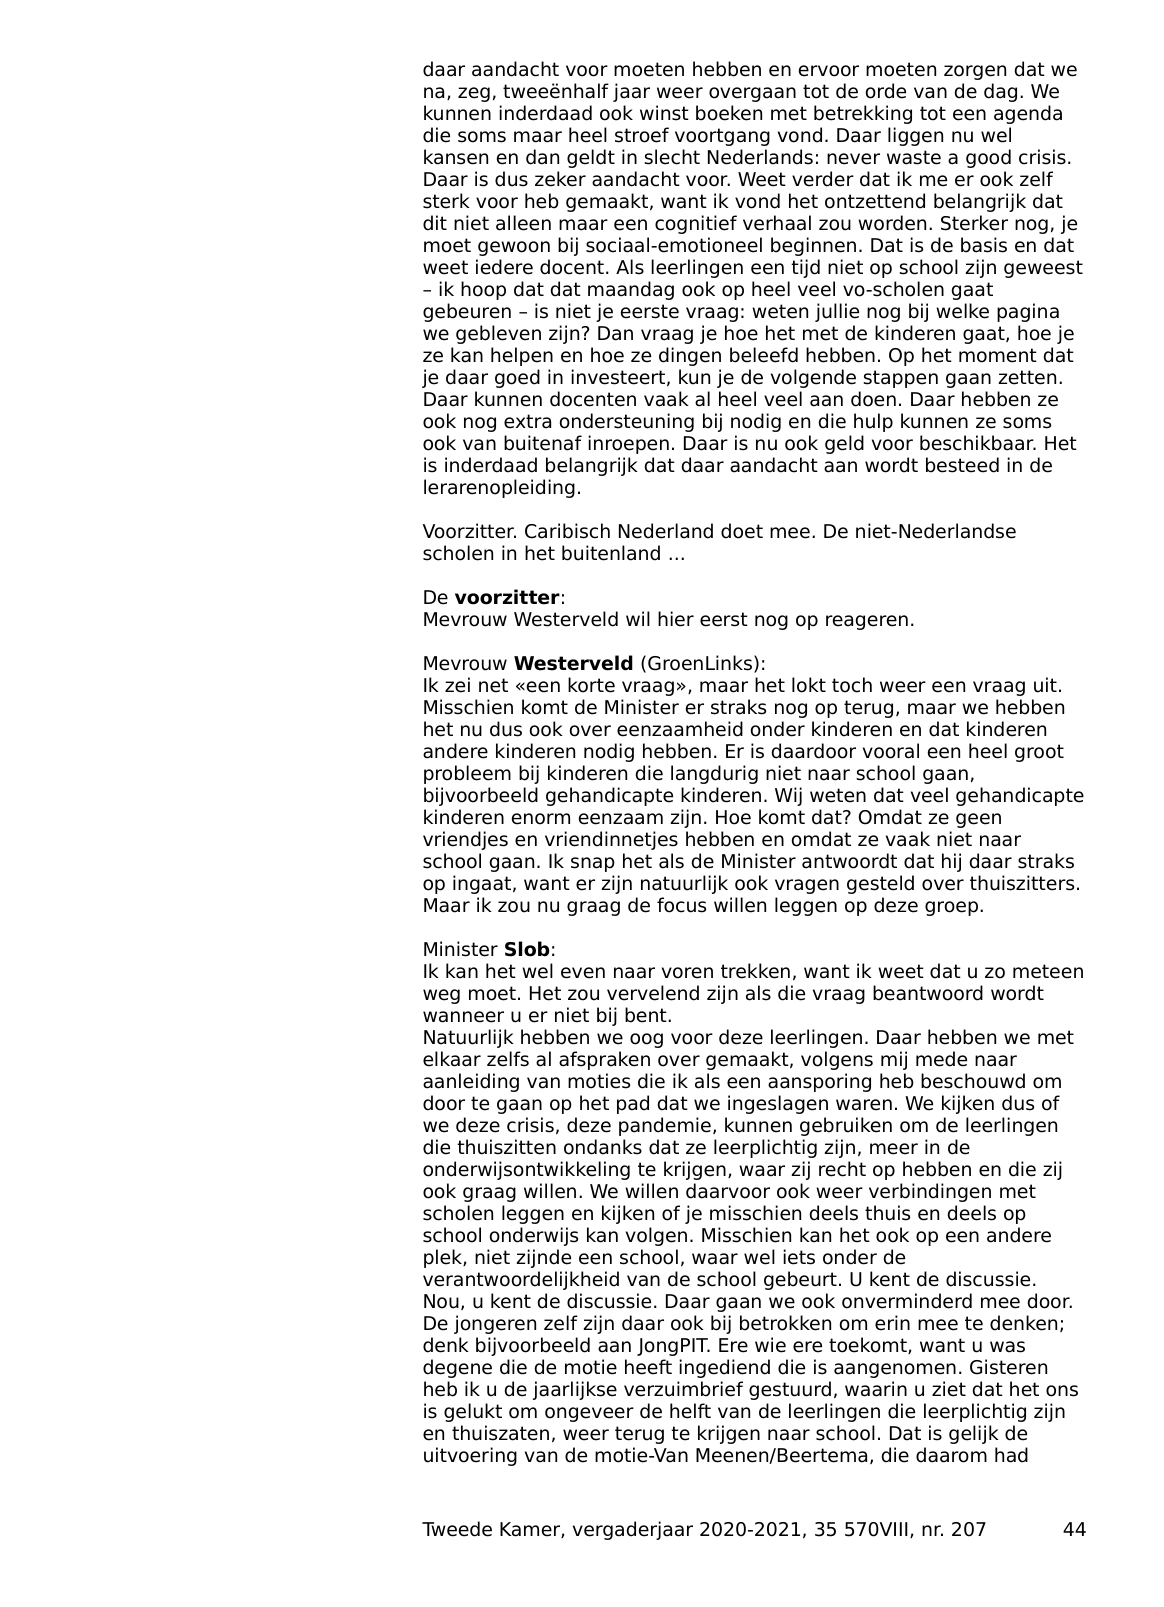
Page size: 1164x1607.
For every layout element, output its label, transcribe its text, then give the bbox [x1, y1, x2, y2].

text Voorzitter. Caribisch Nederland doet mee. De niet-Nederlandse scholen in het buitenland ... [422, 521, 1087, 565]
text daar aandacht voor moeten hebben en ervoor moeten zorgen dat we na, zeg, tweeënhalf jaar weer overgaan tot de orde van de dag. We kunnen inderdaad ook winst boeken met betrekking tot een agenda die soms maar heel stroef voortgang vond. Daar liggen nu wel kansen en dan geldt in slecht Nederlands: never waste a good crisis. Daar is dus zeker aandacht voor. Weet verder dat ik me er ook zelf sterk voor heb gemaakt, want ik vond het ontzettend belangrijk dat dit niet alleen maar een cognitief verhaal zou worden. Sterker nog, je moet gewoon bij sociaal-emotioneel beginnen. Dat is de basis en dat weet iedere docent. Als leerlingen een tijd niet op school zijn geweest – ik hoop dat dat maandag ook op heel veel vo-scholen gaat gebeuren – is niet je eerste vraag: weten jullie nog bij welke pagina we gebleven zijn? Dan vraag je hoe het met de kinderen gaat, hoe je ze kan helpen en hoe ze dingen beleefd hebben. Op het moment dat je daar goed in investeert, kun je de volgende stappen gaan zetten. Daar kunnen docenten vaak al heel veel aan doen. Daar hebben ze ook nog extra ondersteuning bij nodig en die hulp kunnen ze soms ook van buitenaf inroepen. Daar is nu ook geld voor beschikbaar. Het is inderdaad belangrijk dat daar aandacht aan wordt besteed in de lerarenopleiding. [422, 59, 1087, 499]
text Mevrouw Westerveld wil hier eerst nog op reageren. [422, 609, 1087, 631]
text Mevrouw Westerveld (GroenLinks): [422, 653, 1087, 675]
text Minister Slob: [422, 939, 1087, 961]
text Ik zei net «een korte vraag», maar het lokt toch weer een vraag uit. Misschien komt de Minister er straks nog op terug, maar we hebben het nu dus ook over eenzaamheid onder kinderen en dat kinderen andere kinderen nodig hebben. Er is daardoor vooral een heel groot probleem bij kinderen die langdurig niet naar school gaan, bijvoorbeeld gehandicapte kinderen. Wij weten dat veel gehandicapte kinderen enorm eenzaam zijn. Hoe komt dat? Omdat ze geen vriendjes en vriendinnetjes hebben en omdat ze vaak niet naar school gaan. Ik snap het als de Minister antwoordt dat hij daar straks op ingaat, want er zijn natuurlijk ook vragen gesteld over thuiszitters. Maar ik zou nu graag de focus willen leggen op deze groep. [422, 675, 1087, 917]
text De voorzitter: [422, 587, 1087, 609]
text Ik kan het wel even naar voren trekken, want ik weet dat u zo meteen weg moet. Het zou vervelend zijn als die vraag beantwoord wordt wanneer u er niet bij bent. [422, 961, 1087, 1027]
text Natuurlijk hebben we oog voor deze leerlingen. Daar hebben we met elkaar zelfs al afspraken over gemaakt, volgens mij mede naar aanleiding van moties die ik als een aansporing heb beschouwd om door te gaan op het pad dat we ingeslagen waren. We kijken dus of we deze crisis, deze pandemie, kunnen gebruiken om de leerlingen die thuiszitten ondanks dat ze leerplichtig zijn, meer in de onderwijsontwikkeling te krijgen, waar zij recht op hebben en die zij ook graag willen. We willen daarvoor ook weer verbindingen met scholen leggen en kijken of je misschien deels thuis en deels op school onderwijs kan volgen. Misschien kan het ook op een andere plek, niet zijnde een school, waar wel iets onder de verantwoordelijkheid van de school gebeurt. U kent de discussie. Nou, u kent de discussie. Daar gaan we ook onverminderd mee door. De jongeren zelf zijn daar ook bij betrokken om erin mee te denken; denk bijvoorbeeld aan JongPIT. Ere wie ere toekomt, want u was degene die de motie heeft ingediend die is aangenomen. Gisteren heb ik u de jaarlijkse verzuimbrief gestuurd, waarin u ziet dat het ons is gelukt om ongeveer de helft van de leerlingen die leerplichtig zijn en thuiszaten, weer terug te krijgen naar school. Dat is gelijk de uitvoering van de motie-Van Meenen/Beertema, die daarom had [422, 1027, 1087, 1467]
